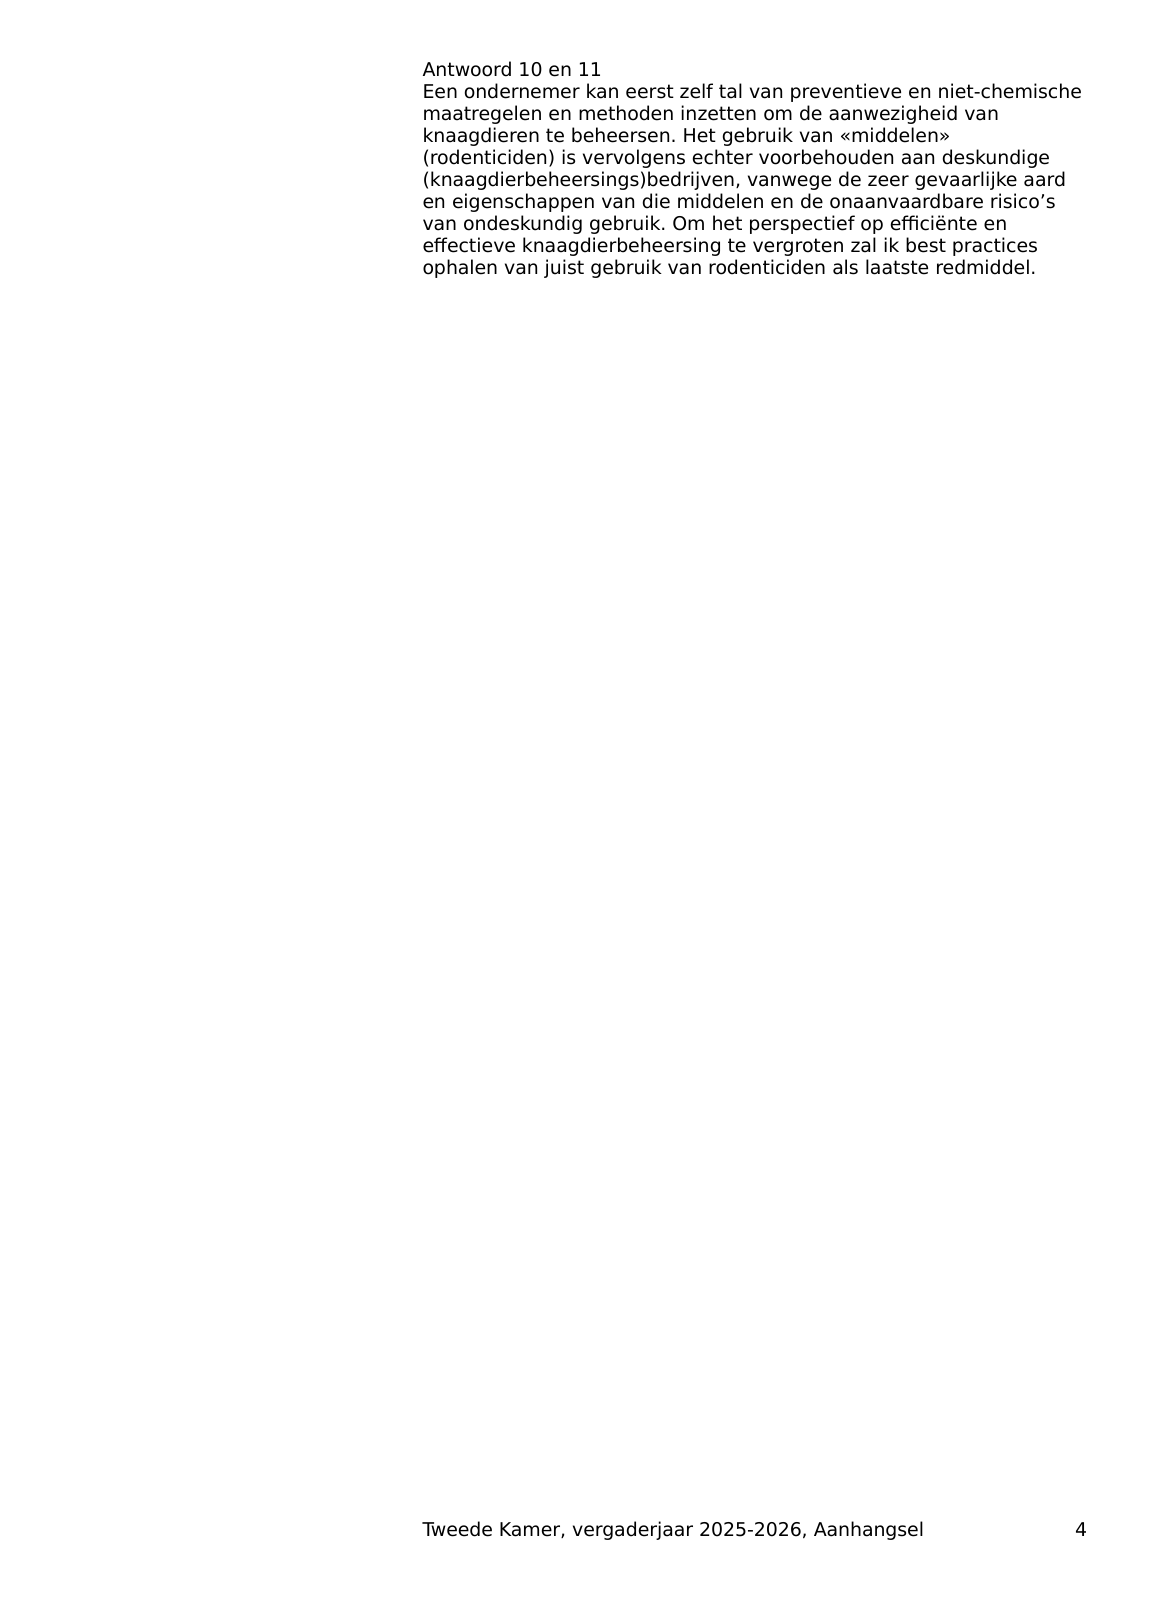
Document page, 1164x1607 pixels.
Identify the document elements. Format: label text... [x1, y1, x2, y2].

text Antwoord 10 en 11 [422, 59, 1087, 81]
text Een ondernemer kan eerst zelf tal van preventieve en niet-chemische maatregelen en methoden inzetten om de aanwezigheid van knaagdieren te beheersen. Het gebruik van «middelen» (rodenticiden) is vervolgens echter voorbehouden aan deskundige (knaagdierbeheersings)bedrijven, vanwege de zeer gevaarlijke aard en eigenschappen van die middelen en de onaanvaardbare risico’s van ondeskundig gebruik. Om het perspectief op efficiënte en effectieve knaagdierbeheersing te vergroten zal ik best practices ophalen van juist gebruik van rodenticiden als laatste redmiddel. [422, 81, 1087, 279]
